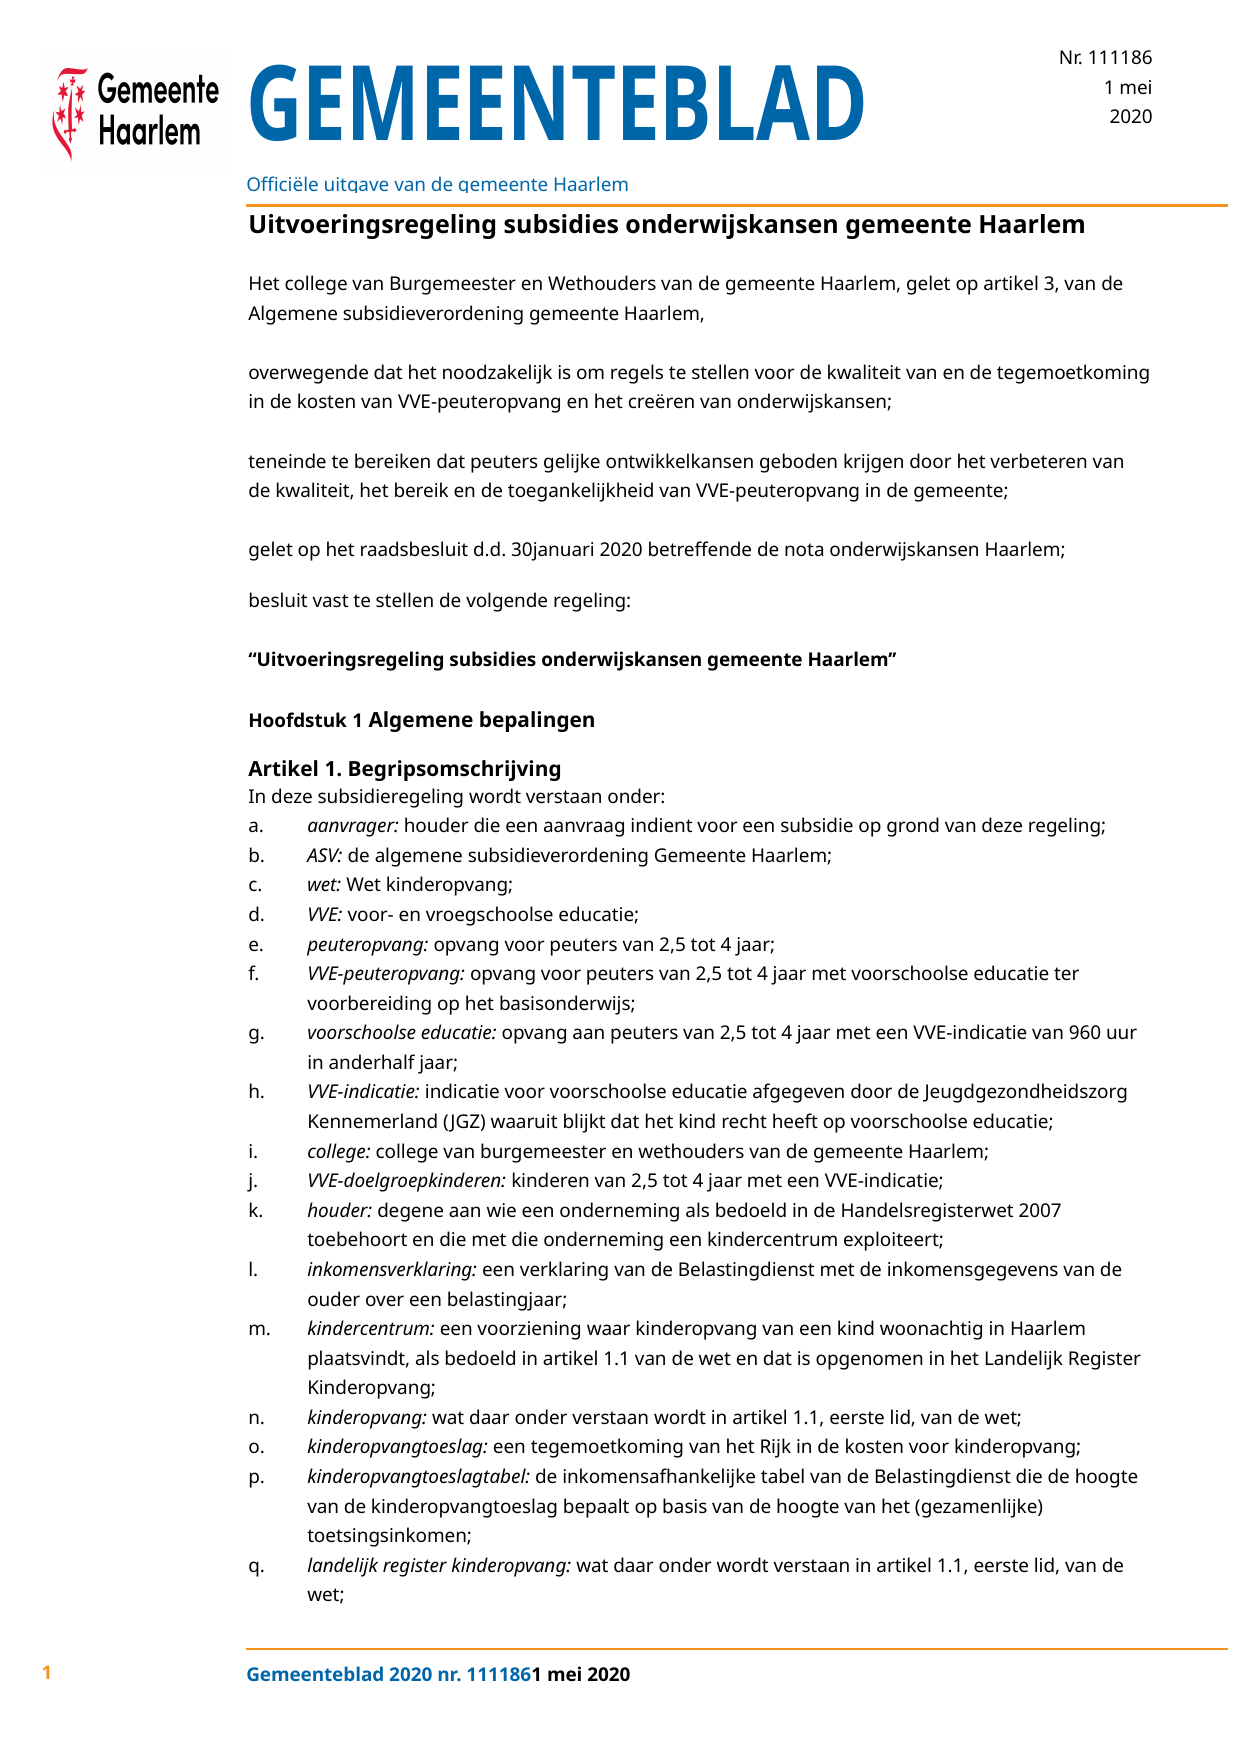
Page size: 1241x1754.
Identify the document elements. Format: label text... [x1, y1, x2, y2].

list VVE-doelgroepkinderen: kinderen van 2,5 tot 4 jaar met een VVE-indicatie; [248, 1167, 1152, 1193]
text teneinde te bereiken dat peuters gelijke ontwikkelkansen geboden krijgen door het verbeteren van de kwaliteit, het bereik en de toegankelijkheid van VVE-peuteropvang in de gemeente; [248, 448, 1152, 503]
list peuteropvang: opvang voor peuters van 2,5 tot 4 jaar; [248, 931, 1152, 957]
list inkomensverklaring: een verklaring van de Belastingdienst met de inkomensgegevens van de ouder over een belastingjaar; [248, 1256, 1152, 1312]
text Hoofdstuk 1 Algemene bepalingen [248, 705, 1152, 734]
text “Uitvoeringsregeling subsidies onderwijskansen gemeente Haarlem’’ [248, 646, 1152, 672]
text besluit vast te stellen de volgende regeling: [248, 587, 1152, 613]
list kinderopvang: wat daar onder verstaan wordt in artikel 1.1, eerste lid, van de wet; [248, 1404, 1152, 1430]
picture [41, 47, 231, 172]
list kinderopvangtoeslagtabel: de inkomensafhankelijke tabel van de Belastingdienst die de hoogte van de kinderopvangtoeslag bepaalt op basis van de hoogte van het (gezamenlijke) toetsingsinkomen; [248, 1463, 1152, 1548]
list aanvrager: houder die een aanvraag indient voor een subsidie op grond van deze regeling; [248, 812, 1152, 838]
list VVE-indicatie: indicatie voor voorschoolse educatie afgegeven door de Jeugdgezondheidszorg Kennemerland (JGZ) waaruit blijkt dat het kind recht heeft op voorschoolse educatie; [248, 1079, 1152, 1134]
list houder: degene aan wie een onderneming als bedoeld in de Handelsregisterwet 2007 toebehoort en die met die onderneming een kindercentrum exploiteert; [248, 1197, 1152, 1252]
list voorschoolse educatie: opvang aan peuters van 2,5 tot 4 jaar met een VVE-indicatie van 960 uur in anderhalf jaar; [248, 1019, 1152, 1075]
text overwegende dat het noodzakelijk is om regels te stellen voor de kwaliteit van en de tegemoetkoming in de kosten van VVE-peuteropvang en het creëren van onderwijskansen; [248, 359, 1152, 414]
text Het college van Burgemeester en Wethouders van de gemeente Haarlem, gelet op artikel 3, van de Algemene subsidieverordening gemeente Haarlem, [248, 270, 1152, 326]
list kinderopvangtoeslag: een tegemoetkoming van het Rijk in de kosten voor kinderopvang; [248, 1434, 1152, 1459]
text In deze subsidieregeling wordt verstaan onder: [248, 783, 1152, 809]
list college: college van burgemeester en wethouders van de gemeente Haarlem; [248, 1138, 1152, 1164]
list landelijk register kinderopvang: wat daar onder wordt verstaan in artikel 1.1, eerste lid, van de wet; [248, 1552, 1152, 1607]
list ASV: de algemene subsidieverordening Gemeente Haarlem; [248, 842, 1152, 868]
list kindercentrum: een voorziening waar kinderopvang van een kind woonachtig in Haarlem plaatsvindt, als bedoeld in artikel 1.1 van de wet en dat is opgenomen in het Landelijk Register Kinderopvang; [248, 1315, 1152, 1400]
list VVE-peuteropvang: opvang voor peuters van 2,5 tot 4 jaar met voorschoolse educatie ter voorbereiding op het basisonderwijs; [248, 960, 1152, 1016]
list wet: Wet kinderopvang; [248, 872, 1152, 897]
text gelet op het raadsbesluit d.d. 30januari 2020 betreffende de nota onderwijskansen Haarlem; [248, 537, 1152, 562]
text Uitvoeringsregeling subsidies onderwijskansen gemeente Haarlem [248, 207, 1152, 241]
text Artikel 1. Begripsomschrijving [248, 754, 1152, 783]
list VVE: voor- en vroegschoolse educatie; [248, 901, 1152, 927]
